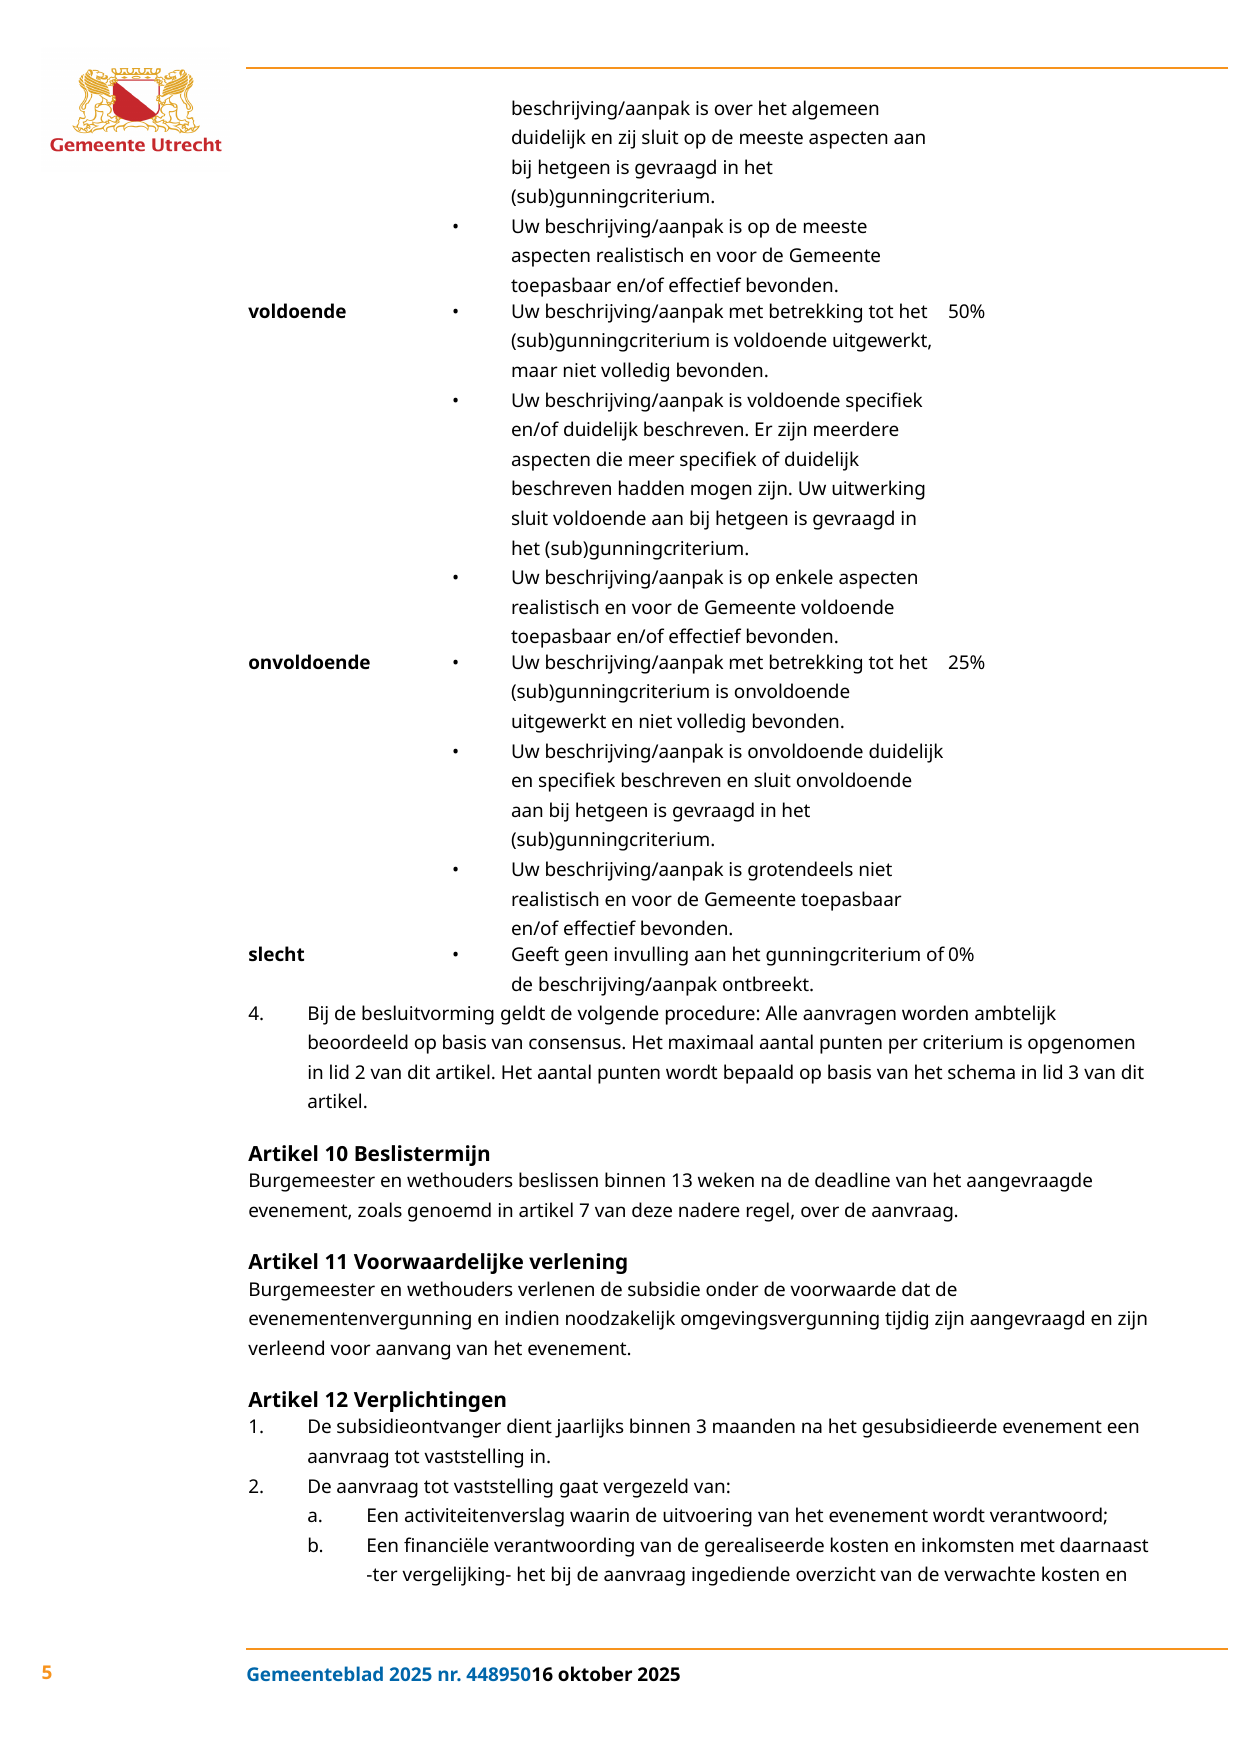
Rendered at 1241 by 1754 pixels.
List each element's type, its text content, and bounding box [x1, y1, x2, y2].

table_cell Uw beschrijving/aanpak met betrekking tot het (sub)gunningcriterium is voldoende uitgewerkt, maar niet volledig bevonden. Uw beschrijving/aanpak is voldoende specifiek en/of duidelijk beschreven. Er zijn meerdere aspecten die meer specifiek of duidelijk beschreven hadden mogen zijn. Uw uitwerking sluit voldoende aan bij hetgeen is gevraagd in het (sub)gunningcriterium. Uw beschrijving/aanpak is op enkele aspecten realistisch en voor de Gemeente voldoende toepasbaar en/of effectief bevonden. [452, 298, 948, 649]
table_cell Geeft geen invulling aan het gunningcriterium of de beschrijving/aanpak ontbreekt. [452, 941, 948, 996]
list De aanvraag tot vaststelling gaat vergezeld van: [248, 1473, 1152, 1499]
table_cell voldoende [248, 298, 452, 649]
table_cell beschrijving/aanpak is over het algemeen duidelijk en zij sluit op de meeste aspecten aan bij hetgeen is gevraagd in het (sub)gunningcriterium. Uw beschrijving/aanpak is op de meeste aspecten realistisch en voor de Gemeente toepasbaar en/of effectief bevonden. [452, 95, 948, 298]
table_cell 0% [948, 941, 1152, 996]
list Een activiteitenverslag waarin de uitvoering van het evenement wordt verantwoord; [307, 1502, 1152, 1528]
table_cell 25% [948, 649, 1152, 941]
table_cell slecht [248, 941, 452, 996]
list Bij de besluitvorming geldt de volgende procedure: Alle aanvragen worden ambtelijk beoordeeld op basis van consensus. Het maximaal aantal punten per criterium is opgenomen in lid 2 van dit artikel. Het aantal punten wordt bepaald op basis van het schema in lid 3 van dit artikel. [248, 1000, 1152, 1114]
table_cell onvoldoende [248, 649, 452, 941]
text Burgemeester en wethouders beslissen binnen 13 weken na de deadline van het aangevraagde evenement, zoals genoemd in artikel 7 van deze nadere regel, over de aanvraag. [248, 1167, 1152, 1223]
text Artikel 11 Voorwaardelijke verlening [248, 1247, 1152, 1276]
list De subsidieontvanger dient jaarlijks binnen 3 maanden na het gesubsidieerde evenement een aanvraag tot vaststelling in. [248, 1414, 1152, 1469]
picture [41, 47, 231, 172]
text Artikel 12 Verplichtingen [248, 1385, 1152, 1414]
list Een financiële verantwoording van de gerealiseerde kosten en inkomsten met daarnaast -ter vergelijking- het bij de aanvraag ingediende overzicht van de verwachte kosten en [307, 1532, 1152, 1587]
table_cell Uw beschrijving/aanpak met betrekking tot het (sub)gunningcriterium is onvoldoende uitgewerkt en niet volledig bevonden. Uw beschrijving/aanpak is onvoldoende duidelijk en specifiek beschreven en sluit onvoldoende aan bij hetgeen is gevraagd in het (sub)gunningcriterium. Uw beschrijving/aanpak is grotendeels niet realistisch en voor de Gemeente toepasbaar en/of effectief bevonden. [452, 649, 948, 941]
table_cell 50% [948, 298, 1152, 649]
text Burgemeester en wethouders verlenen de subsidie onder de voorwaarde dat de evenementenvergunning en indien noodzakelijk omgevingsvergunning tijdig zijn aangevraagd en zijn verleend voor aanvang van het evenement. [248, 1276, 1152, 1361]
table_cell [248, 95, 452, 298]
table_cell [948, 95, 1152, 298]
text Artikel 10 Beslistermijn [248, 1139, 1152, 1167]
